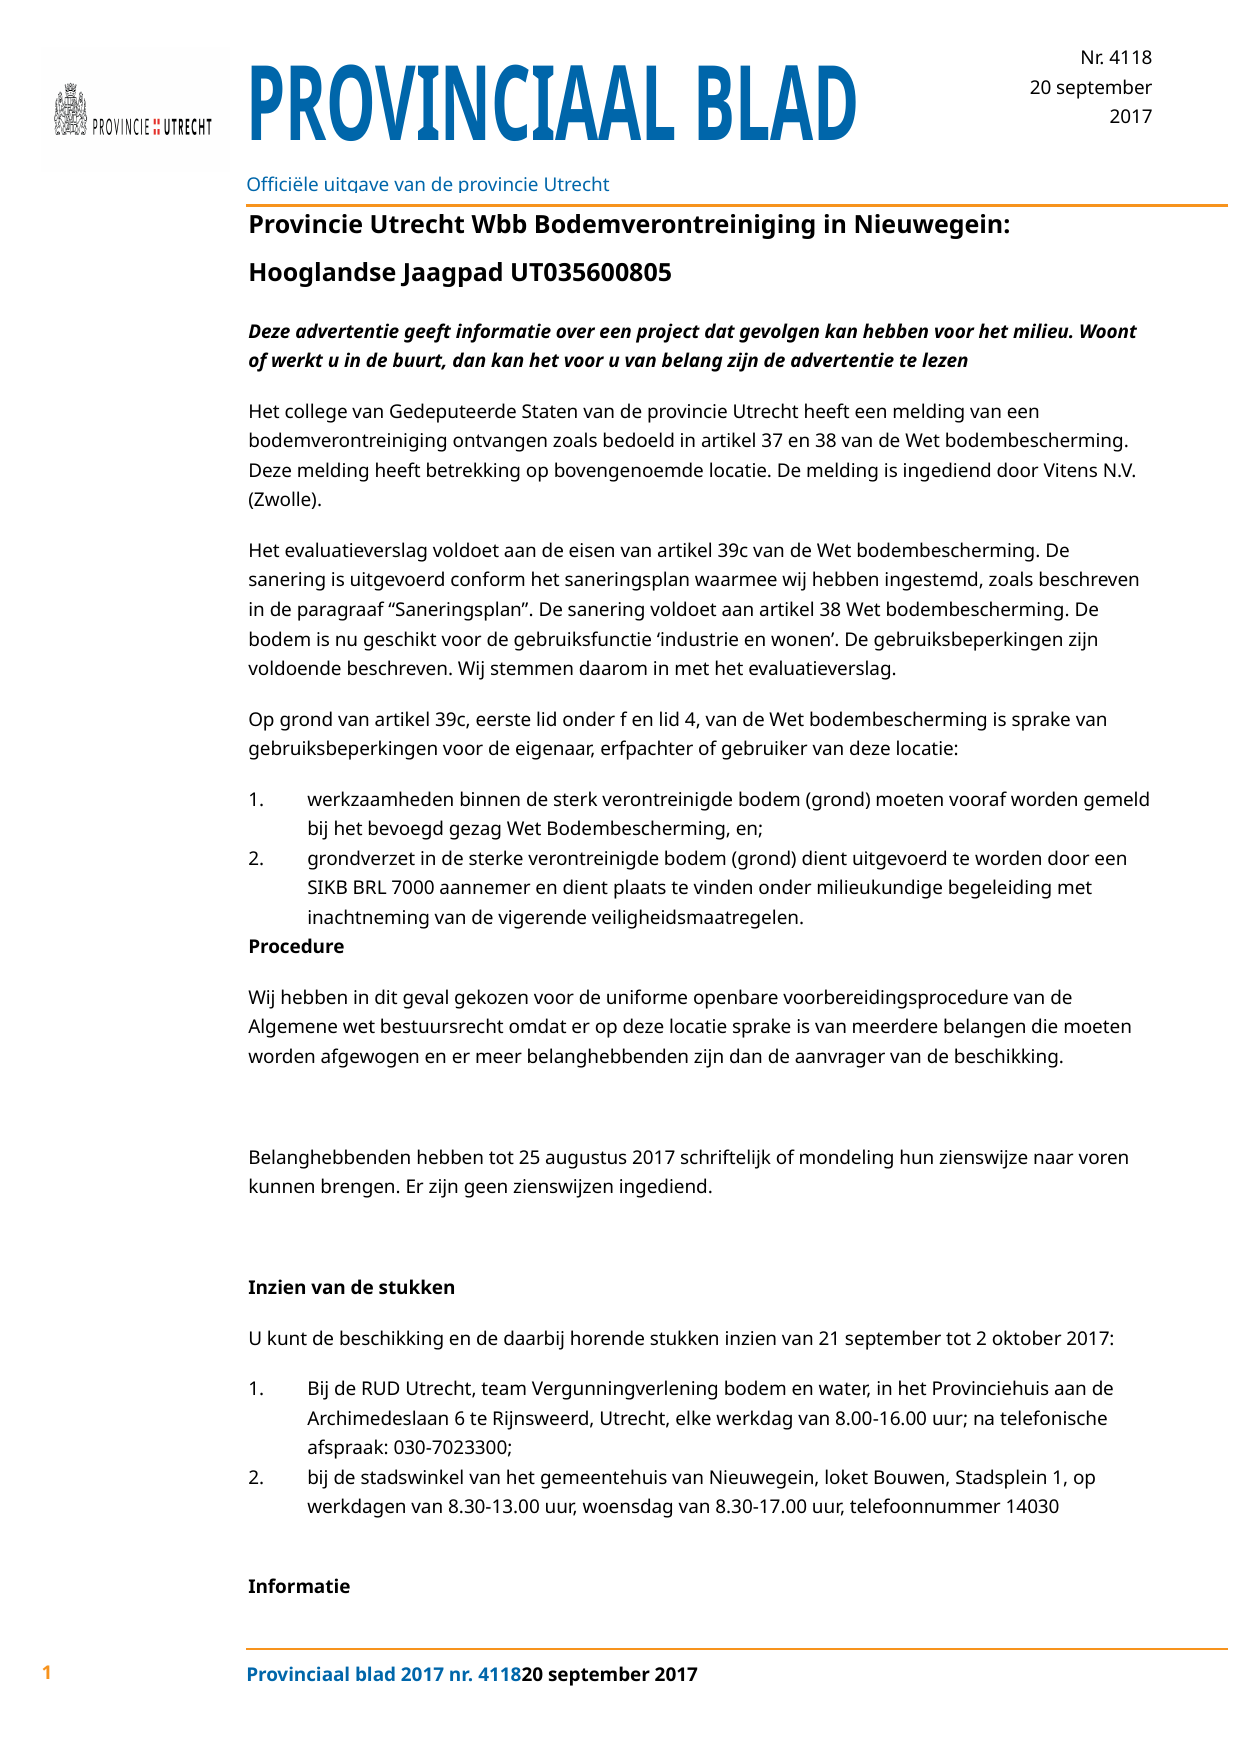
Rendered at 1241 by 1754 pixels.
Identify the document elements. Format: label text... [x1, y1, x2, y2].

list werkzaamheden binnen de sterk verontreinigde bodem (grond) moeten vooraf worden gemeld bij het bevoegd gezag Wet Bodembescherming, en; [248, 786, 1152, 841]
text Op grond van artikel 39c, eerste lid onder f en lid 4, van de Wet bodembescherming is sprake van gebruiksbeperkingen voor de eigenaar, erfpachter of gebruiker van deze locatie: [248, 706, 1152, 761]
picture [41, 47, 231, 172]
text Deze advertentie geeft informatie over een project dat gevolgen kan hebben voor het milieu. Woont of werkt u in de buurt, dan kan het voor u van belang zijn de advertentie te lezen [248, 318, 1152, 373]
text Het evaluatieverslag voldoet aan de eisen van artikel 39c van de Wet bodembescherming. De sanering is uitgevoerd conform het saneringsplan waarmee wij hebben ingestemd, zoals beschreven in de paragraaf “Saneringsplan”. De sanering voldoet aan artikel 38 Wet bodembescherming. De bodem is nu geschikt voor de gebruiksfunctie ‘industrie en wonen’. De gebruiksbeperkingen zijn voldoende beschreven. Wij stemmen daarom in met het evaluatieverslag. [248, 537, 1152, 681]
list grondverzet in de sterke verontreinigde bodem (grond) dient uitgevoerd te worden door een SIKB BRL 7000 aannemer en dient plaats te vinden onder milieukundige begeleiding met inachtneming van de vigerende veiligheidsmaatregelen. [248, 845, 1152, 930]
list Bij de RUD Utrecht, team Vergunningverlening bodem en water, in het Provinciehuis aan de Archimedeslaan 6 te Rijnsweerd, Utrecht, elke werkdag van 8.00‑16.00 uur; na telefonische afspraak: 030-7023300; [248, 1375, 1152, 1460]
list bij de stadswinkel van het gemeentehuis van Nieuwegein, loket Bouwen, Stadsplein 1, op werkdagen van 8.30-13.00 uur, woensdag van 8.30-17.00 uur, telefoonnummer 14030 [248, 1464, 1152, 1519]
text Belanghebbenden hebben tot 25 augustus 2017 schriftelijk of mondeling hun zienswijze naar voren kunnen brengen. Er zijn geen zienswijzen ingediend. [248, 1144, 1152, 1199]
text Het college van Gedeputeerde Staten van de provincie Utrecht heeft een melding van een bodemverontreiniging ontvangen zoals bedoeld in artikel 37 en 38 van de Wet bodembescherming. Deze melding heeft betrekking op bovengenoemde locatie. De melding is ingediend door Vitens N.V. (Zwolle). [248, 398, 1152, 512]
text Inzien van de stukken [248, 1274, 1152, 1300]
text Procedure [248, 934, 1152, 959]
text Provincie Utrecht Wbb Bodemverontreiniging in Nieuwegein: Hooglandse Jaagpad UT035600805 [248, 207, 1152, 288]
text Wij hebben in dit geval gekozen voor de uniforme openbare voorbereidingsprocedure van de Algemene wet bestuursrecht omdat er op deze locatie sprake is van meerdere belangen die moeten worden afgewogen en er meer belanghebbenden zijn dan de aanvrager van de beschikking. [248, 984, 1152, 1069]
text U kunt de beschikking en de daarbij horende stukken inzien van 21 september tot 2 oktober 2017: [248, 1325, 1152, 1351]
text Informatie [248, 1574, 1152, 1599]
